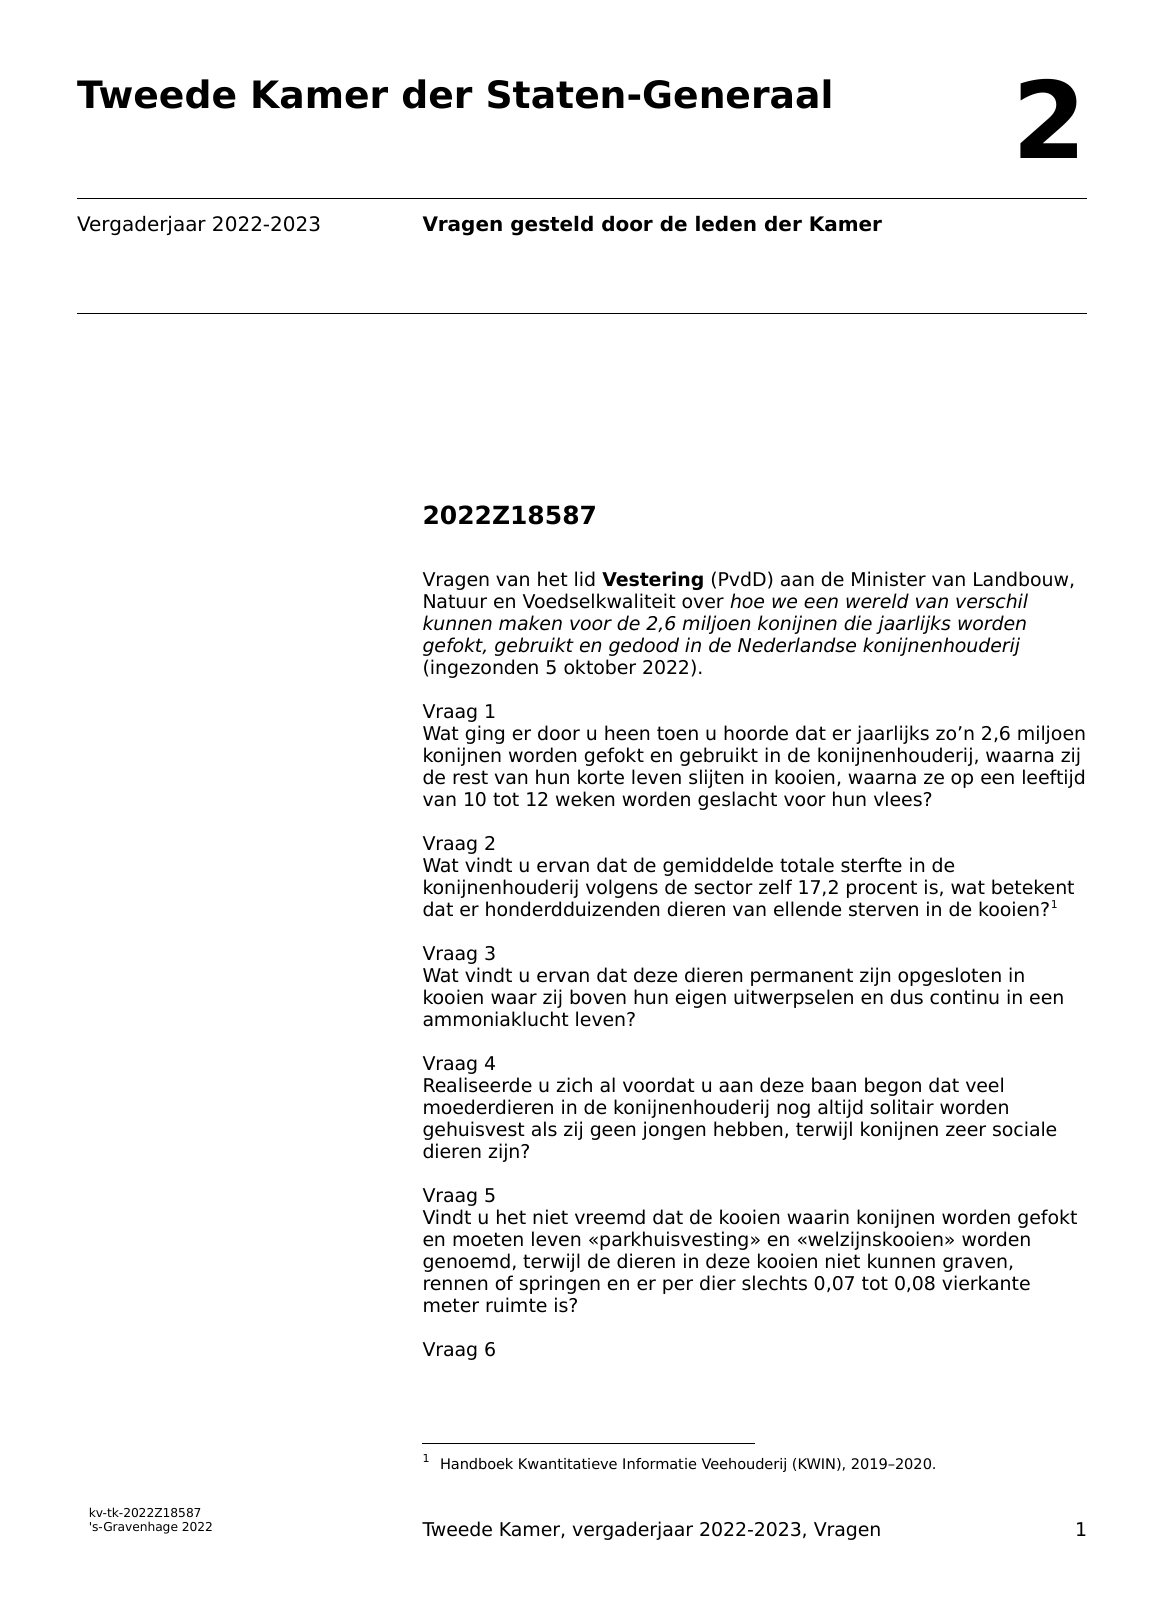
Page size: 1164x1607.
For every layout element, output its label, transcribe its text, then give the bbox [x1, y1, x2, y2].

text Wat vindt u ervan dat de gemiddelde totale sterfte in de konijnenhouderij volgens de sector zelf 17,2 procent is, wat betekent dat er honderdduizenden dieren van ellende sterven in de kooien? [422, 855, 1087, 921]
text Wat vindt u ervan dat deze dieren permanent zijn opgesloten in kooien waar zij boven hun eigen uitwerpselen en dus continu in een ammoniaklucht leven? [422, 965, 1087, 1031]
text 's-Gravenhage 2022 [88, 1520, 323, 1534]
text Vraag 5 [422, 1185, 1087, 1207]
text Handboek Kwantitatieve Informatie Veehouderij (KWIN), 2019–2020. [422, 1452, 1087, 1474]
table_cell Vragen gesteld door de leden der Kamer [422, 199, 1087, 313]
table_header Tweede Kamer der Staten-Generaal [77, 59, 886, 198]
text Vraag 4 [422, 1053, 1087, 1075]
text Vraag 3 [422, 943, 1087, 965]
text Vraag 2 [422, 833, 1087, 855]
table_header 2 [886, 59, 1087, 198]
text Vragen van het lid Vestering (PvdD) aan de Minister van Landbouw, Natuur en Voedselkwaliteit over hoe we een wereld van verschil kunnen maken voor de 2,6 miljoen konijnen die jaarlijks worden gefokt, gebruikt en gedood in de Nederlandse konijnenhouderij (ingezonden 5 oktober 2022). [422, 569, 1087, 679]
table_cell Vergaderjaar 2022-2023 [77, 199, 422, 313]
text Vraag 6 [422, 1339, 1087, 1361]
text Vraag 1 [422, 701, 1087, 723]
text Realiseerde u zich al voordat u aan deze baan begon dat veel moederdieren in de konijnenhouderij nog altijd solitair worden gehuisvest als zij geen jongen hebben, terwijl konijnen zeer sociale dieren zijn? [422, 1075, 1087, 1163]
text Vindt u het niet vreemd dat de kooien waarin konijnen worden gefokt en moeten leven «parkhuisvesting» en «welzijnskooien» worden genoemd, terwijl de dieren in deze kooien niet kunnen graven, rennen of springen en er per dier slechts 0,07 tot 0,08 vierkante meter ruimte is? [422, 1207, 1087, 1317]
text 2022Z18587 [422, 501, 1087, 531]
text Wat ging er door u heen toen u hoorde dat er jaarlijks zo’n 2,6 miljoen konijnen worden gefokt en gebruikt in de konijnenhouderij, waarna zij de rest van hun korte leven slijten in kooien, waarna ze op een leeftijd van 10 tot 12 weken worden geslacht voor hun vlees? [422, 723, 1087, 811]
text kv-tk-2022Z18587 [88, 1506, 323, 1520]
